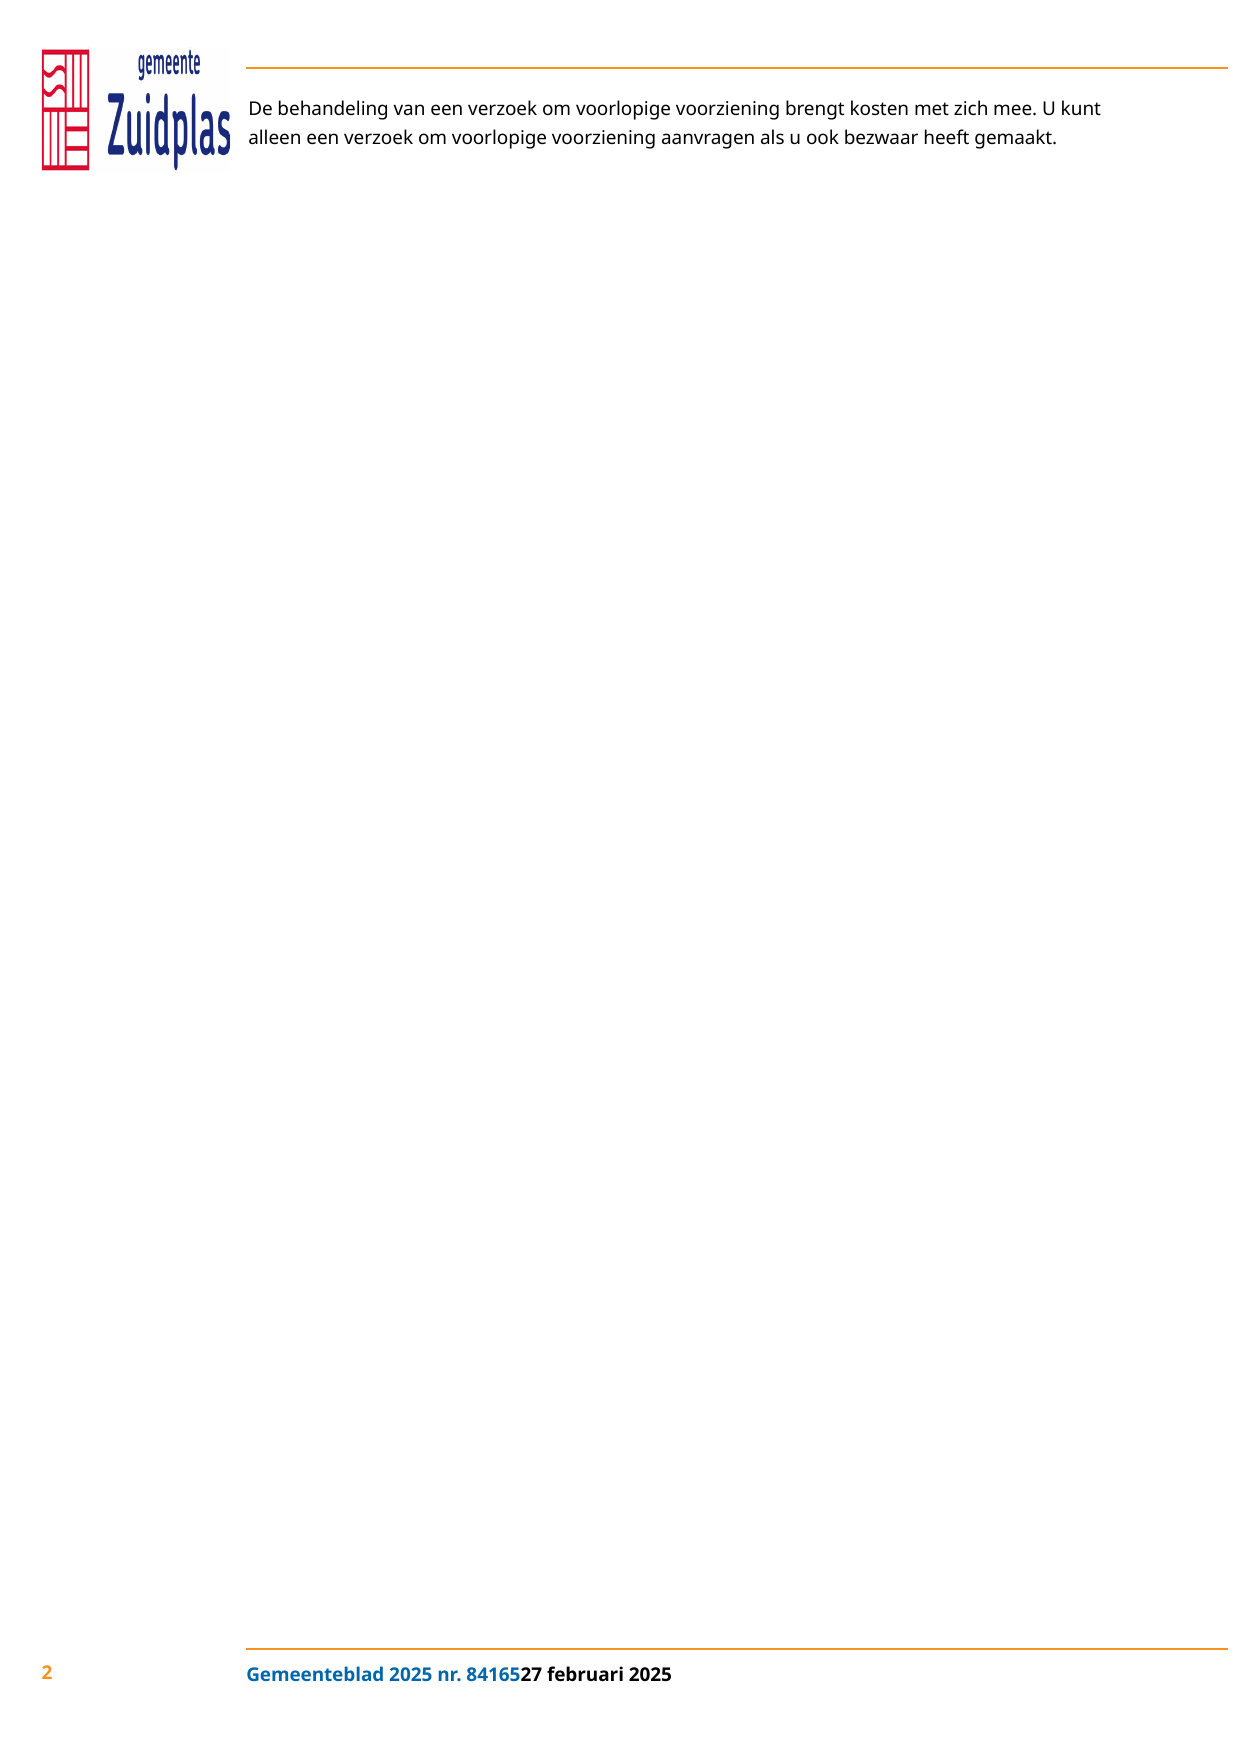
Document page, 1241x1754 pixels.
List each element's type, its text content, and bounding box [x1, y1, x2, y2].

picture [41, 47, 231, 172]
text De behandeling van een verzoek om voorlopige voorziening brengt kosten met zich mee. U kunt alleen een verzoek om voorlopige voorziening aanvragen als u ook bezwaar heeft gemaakt. [248, 95, 1152, 150]
